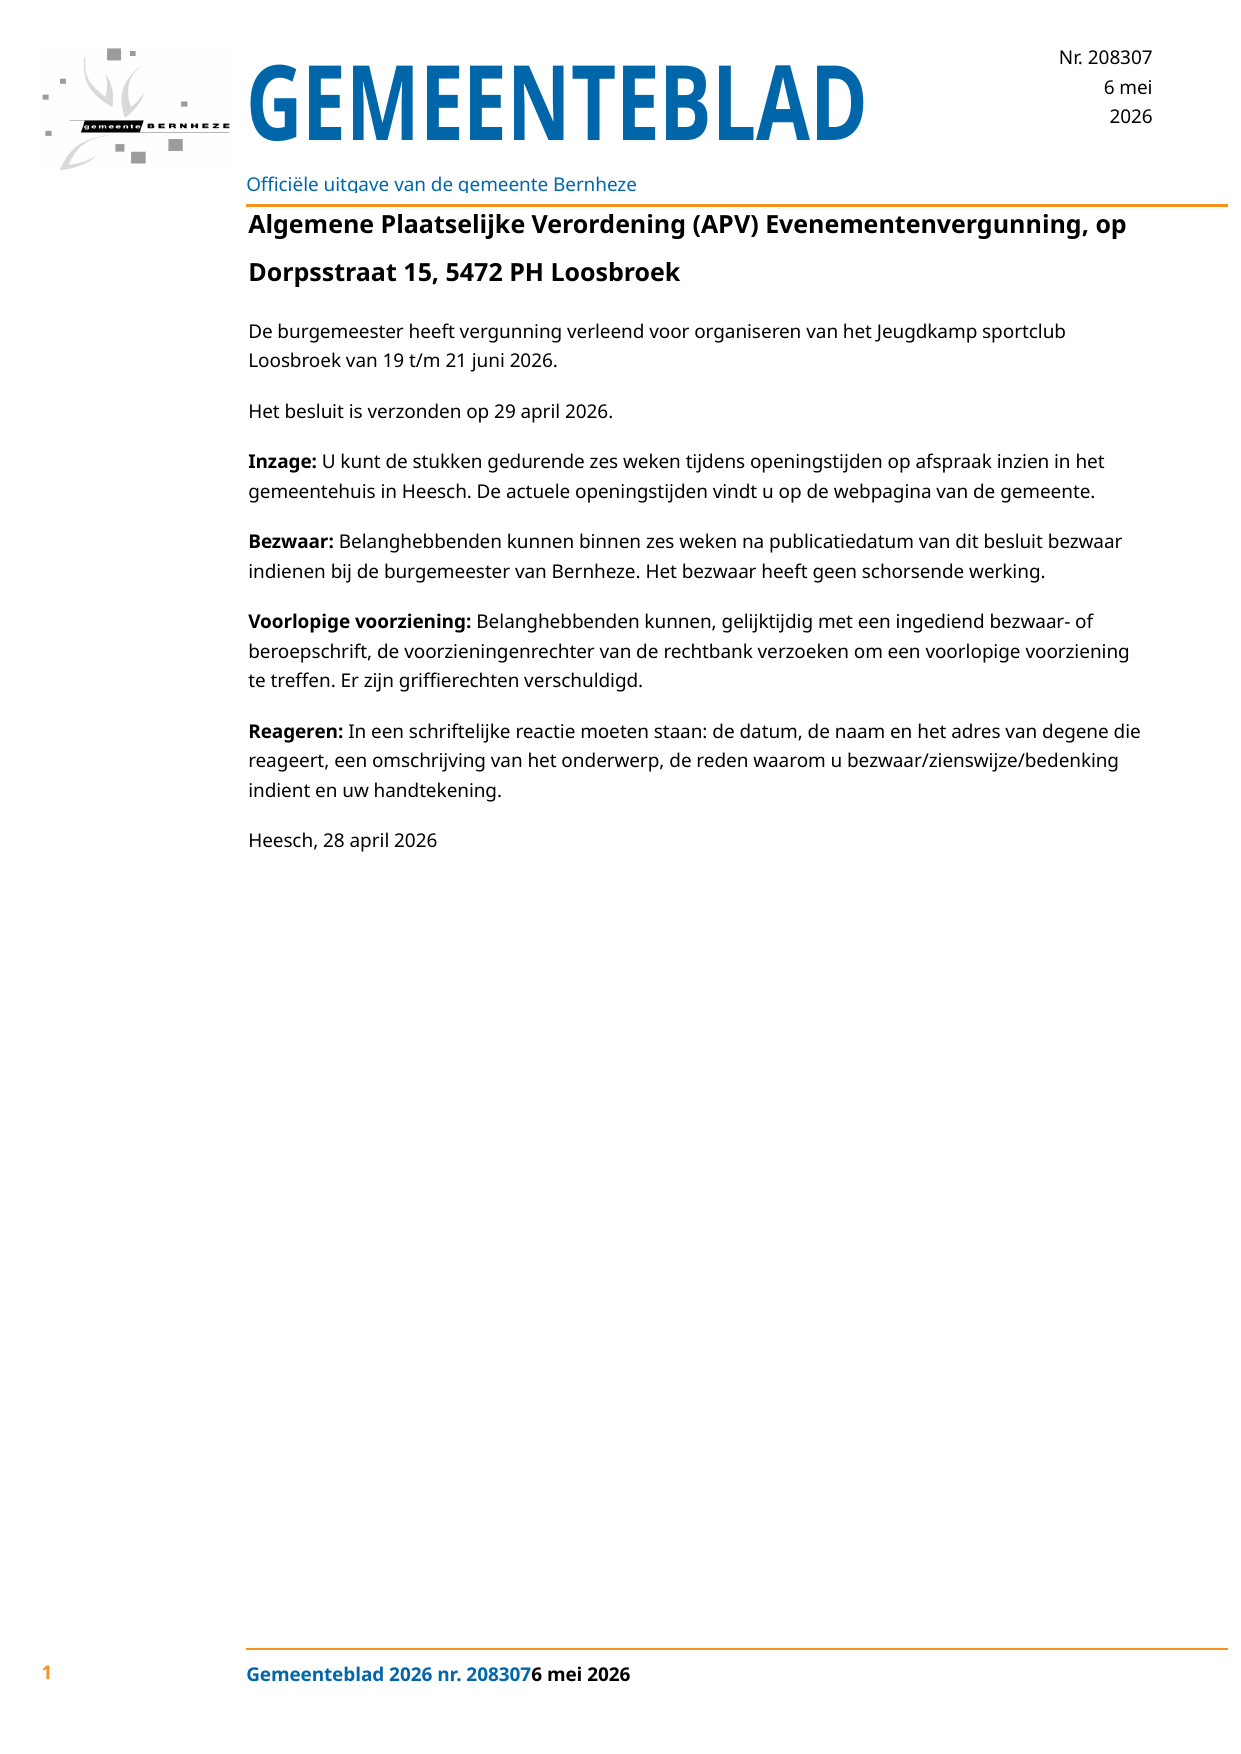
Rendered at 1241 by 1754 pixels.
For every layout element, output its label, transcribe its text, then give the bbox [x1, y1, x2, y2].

text Inzage: U kunt de stukken gedurende zes weken tijdens openingstijden op afspraak inzien in het gemeentehuis in Heesch. De actuele openingstijden vindt u op de webpagina van de gemeente. [248, 448, 1152, 504]
text Reageren: In een schriftelijke reactie moeten staan: de datum, de naam en het adres van degene die reageert, een omschrijving van het onderwerp, de reden waarom u bezwaar/zienswijze/bedenking indient en uw handtekening. [248, 718, 1152, 803]
text Het besluit is verzonden op 29 april 2026. [248, 398, 1152, 424]
text Heesch, 28 april 2026 [248, 827, 1152, 853]
text Bezwaar: Belanghebbenden kunnen binnen zes weken na publicatiedatum van dit besluit bezwaar indienen bij de burgemeester van Bernheze. Het bezwaar heeft geen schorsende werking. [248, 528, 1152, 584]
picture [41, 47, 231, 172]
text De burgemeester heeft vergunning verleend voor organiseren van het Jeugdkamp sportclub Loosbroek van 19 t/m 21 juni 2026. [248, 318, 1152, 373]
text Algemene Plaatselijke Verordening (APV) Evenementenvergunning, op Dorpsstraat 15, 5472 PH Loosbroek [248, 207, 1152, 288]
text Voorlopige voorziening: Belanghebbenden kunnen, gelijktijdig met een ingediend bezwaar- of beroepschrift, de voorzieningenrechter van de rechtbank verzoeken om een voorlopige voorziening te treffen. Er zijn griffierechten verschuldigd. [248, 608, 1152, 693]
